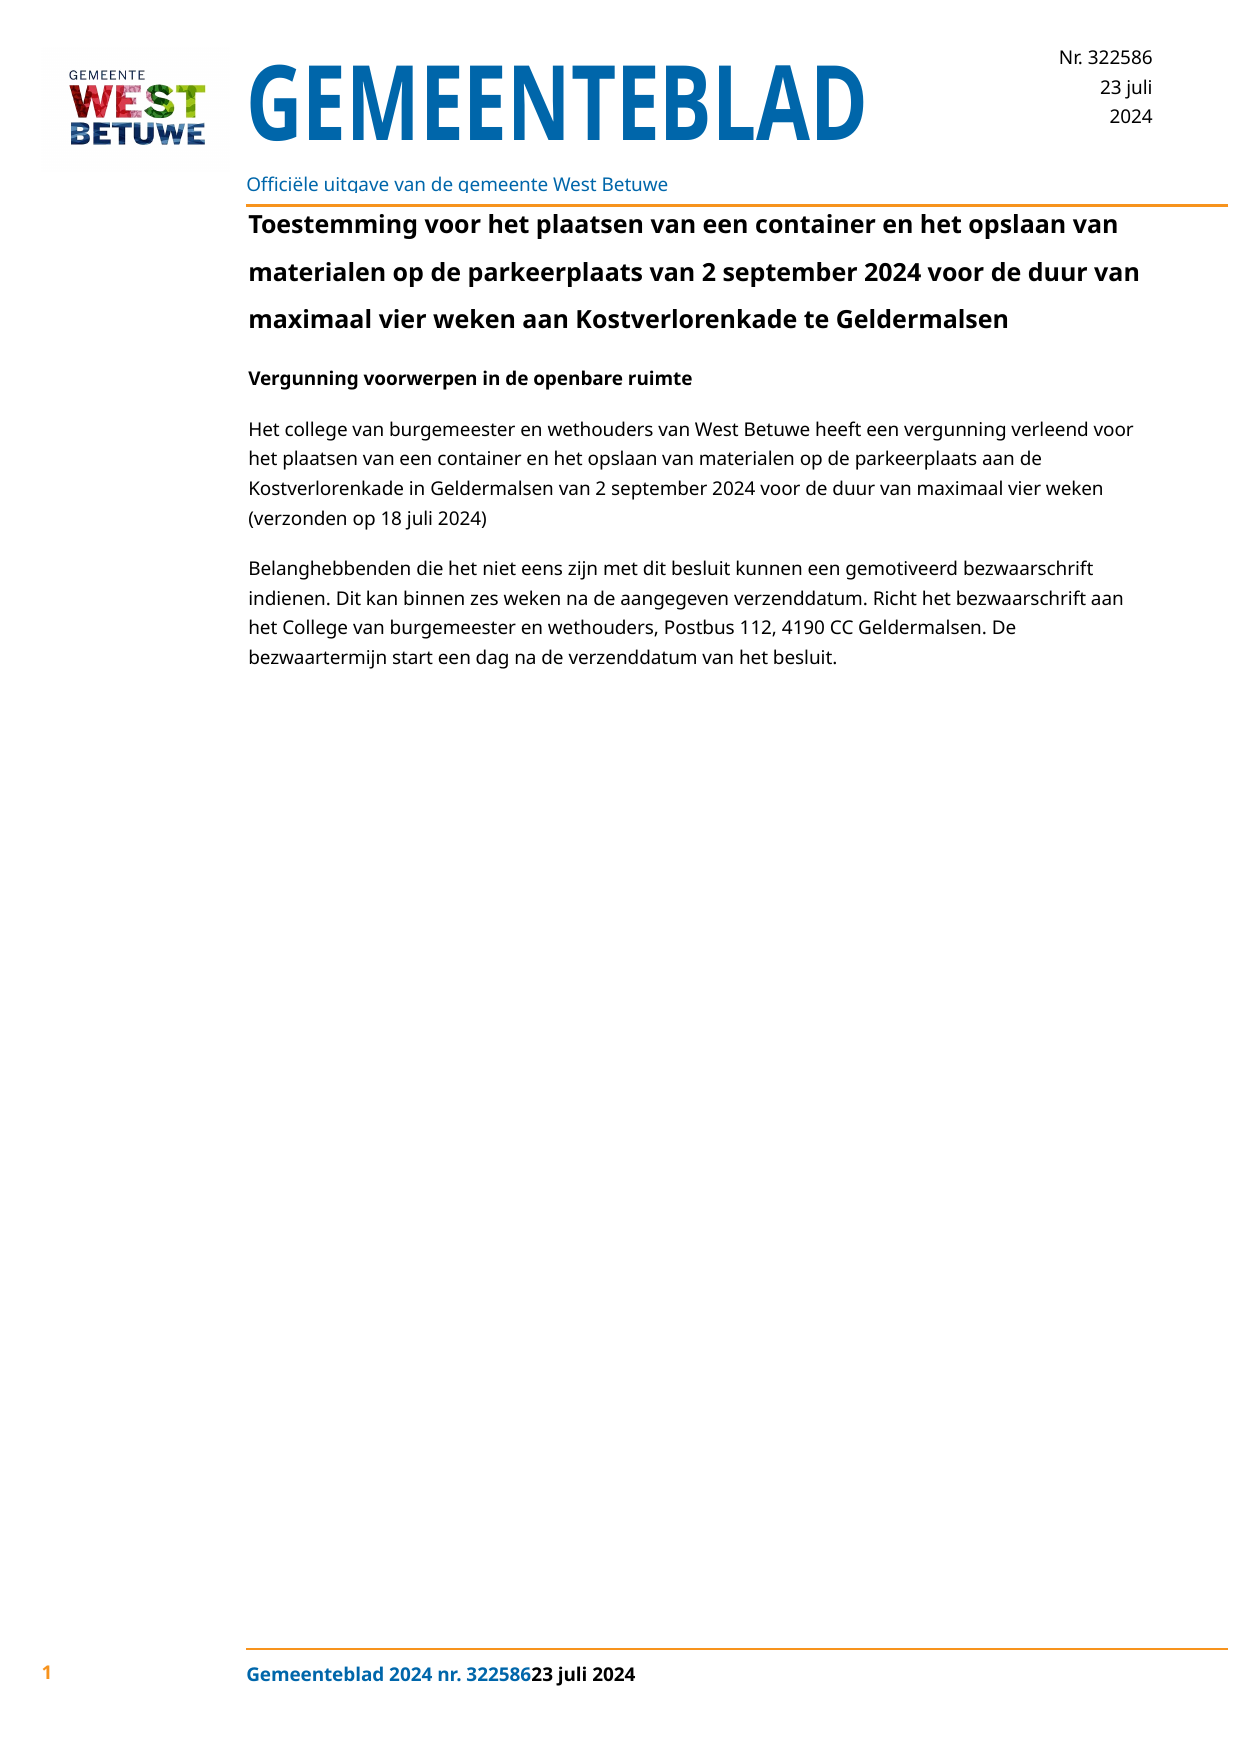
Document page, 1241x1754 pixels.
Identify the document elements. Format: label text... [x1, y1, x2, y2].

text Het college van burgemeester en wethouders van West Betuwe heeft een vergunning verleend voor het plaatsen van een container en het opslaan van materialen op de parkeerplaats aan de Kostverlorenkade in Geldermalsen van 2 september 2024 voor de duur van maximaal vier weken (verzonden op 18 juli 2024) [248, 416, 1152, 530]
text Toestemming voor het plaatsen van een container en het opslaan van materialen op de parkeerplaats van 2 september 2024 voor de duur van maximaal vier weken aan Kostverlorenkade te Geldermalsen [248, 207, 1152, 336]
picture [41, 47, 231, 172]
text Vergunning voorwerpen in de openbare ruimte [248, 366, 1152, 391]
text Belanghebbenden die het niet eens zijn met dit besluit kunnen een gemotiveerd bezwaarschrift indienen. Dit kan binnen zes weken na de aangegeven verzenddatum. Richt het bezwaarschrift aan het College van burgemeester en wethouders, Postbus 112, 4190 CC Geldermalsen. De bezwaartermijn start een dag na de verzenddatum van het besluit. [248, 555, 1152, 669]
